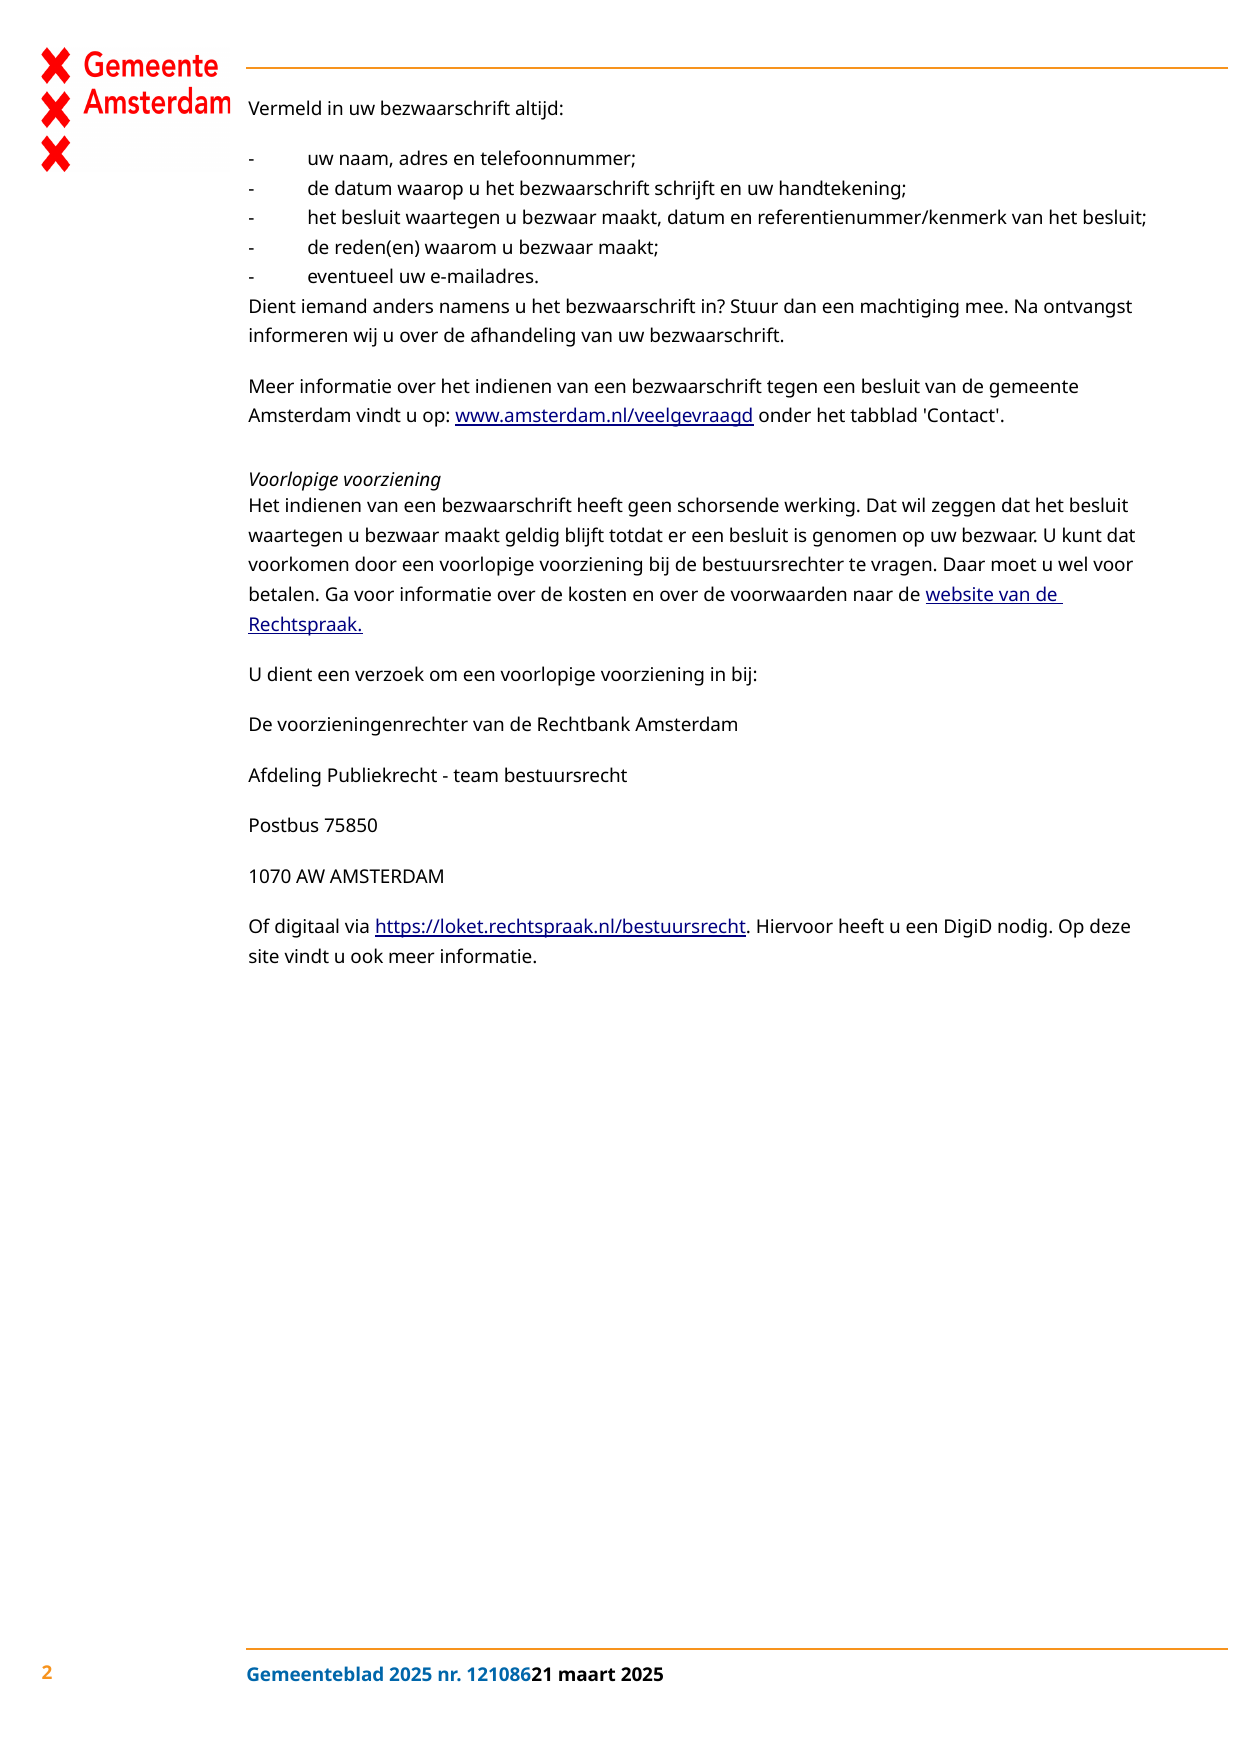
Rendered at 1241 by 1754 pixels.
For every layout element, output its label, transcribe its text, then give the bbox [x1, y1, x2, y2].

text Voorlopige voorziening [248, 467, 1152, 492]
text Of digitaal via https://loket.rechtspraak.nl/bestuursrecht. Hiervoor heeft u een DigiD nodig. Op deze site vindt u ook meer informatie. [248, 913, 1152, 968]
text De voorzieningenrechter van de Rechtbank Amsterdam [248, 712, 1152, 737]
text Het indienen van een bezwaarschrift heeft geen schorsende werking. Dat wil zeggen dat het besluit waartegen u bezwaar maakt geldig blijft totdat er een besluit is genomen op uw bezwaar. U kunt dat voorkomen door een voorlopige voorziening bij de bestuursrechter te vragen. Daar moet u wel voor betalen. Ga voor informatie over de kosten en over de voorwaarden naar de website van de Rechtspraak. [248, 492, 1152, 636]
list de datum waarop u het bezwaarschrift schrijft en uw handtekening; [248, 175, 1152, 201]
text Postbus 75850 [248, 812, 1152, 838]
text 1070 AW AMSTERDAM [248, 863, 1152, 888]
list de reden(en) waarom u bezwaar maakt; [248, 234, 1152, 260]
text Dient iemand anders namens u het bezwaarschrift in? Stuur dan een machtiging mee. Na ontvangst informeren wij u over de afhandeling van uw bezwaarschrift. [248, 293, 1152, 348]
text Afdeling Publiekrecht - team bestuursrecht [248, 762, 1152, 788]
text Vermeld in uw bezwaarschrift altijd: [248, 95, 1152, 121]
list uw naam, adres en telefoonnummer; [248, 145, 1152, 171]
list eventueel uw e-mailadres. [248, 263, 1152, 289]
picture [41, 47, 231, 172]
text U dient een verzoek om een voorlopige voorziening in bij: [248, 661, 1152, 687]
list het besluit waartegen u bezwaar maakt, datum en referentienummer/kenmerk van het besluit; [248, 204, 1152, 230]
text Meer informatie over het indienen van een bezwaarschrift tegen een besluit van de gemeente Amsterdam vindt u op: www.amsterdam.nl/veelgevraagd onder het tabblad 'Contact'. [248, 373, 1152, 428]
